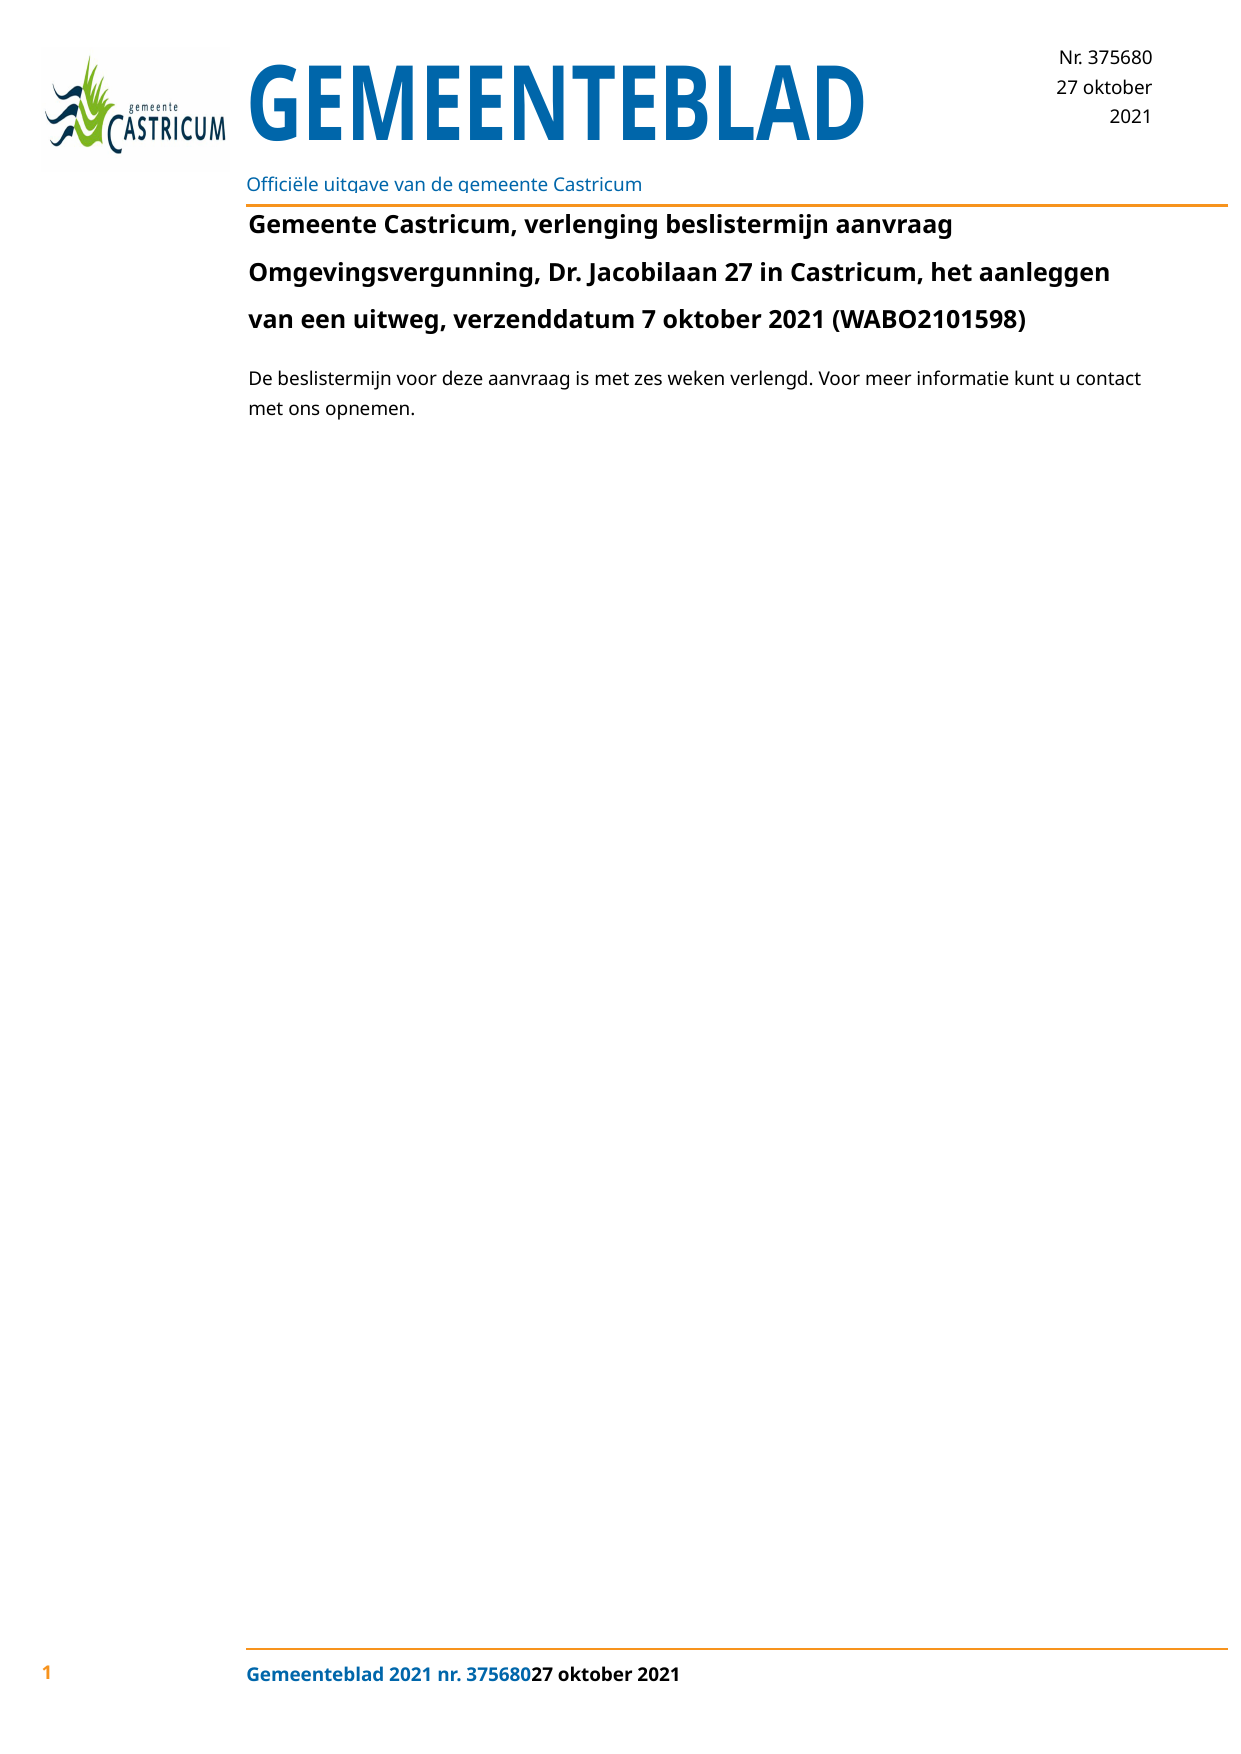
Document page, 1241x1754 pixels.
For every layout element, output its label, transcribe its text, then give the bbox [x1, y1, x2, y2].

picture [41, 47, 231, 172]
text Gemeente Castricum, verlenging beslistermijn aanvraag Omgevingsvergunning, Dr. Jacobilaan 27 in Castricum, het aanleggen van een uitweg, verzenddatum 7 oktober 2021 (WABO2101598) [248, 207, 1152, 336]
text De beslistermijn voor deze aanvraag is met zes weken verlengd. Voor meer informatie kunt u contact met ons opnemen. [248, 366, 1152, 421]
